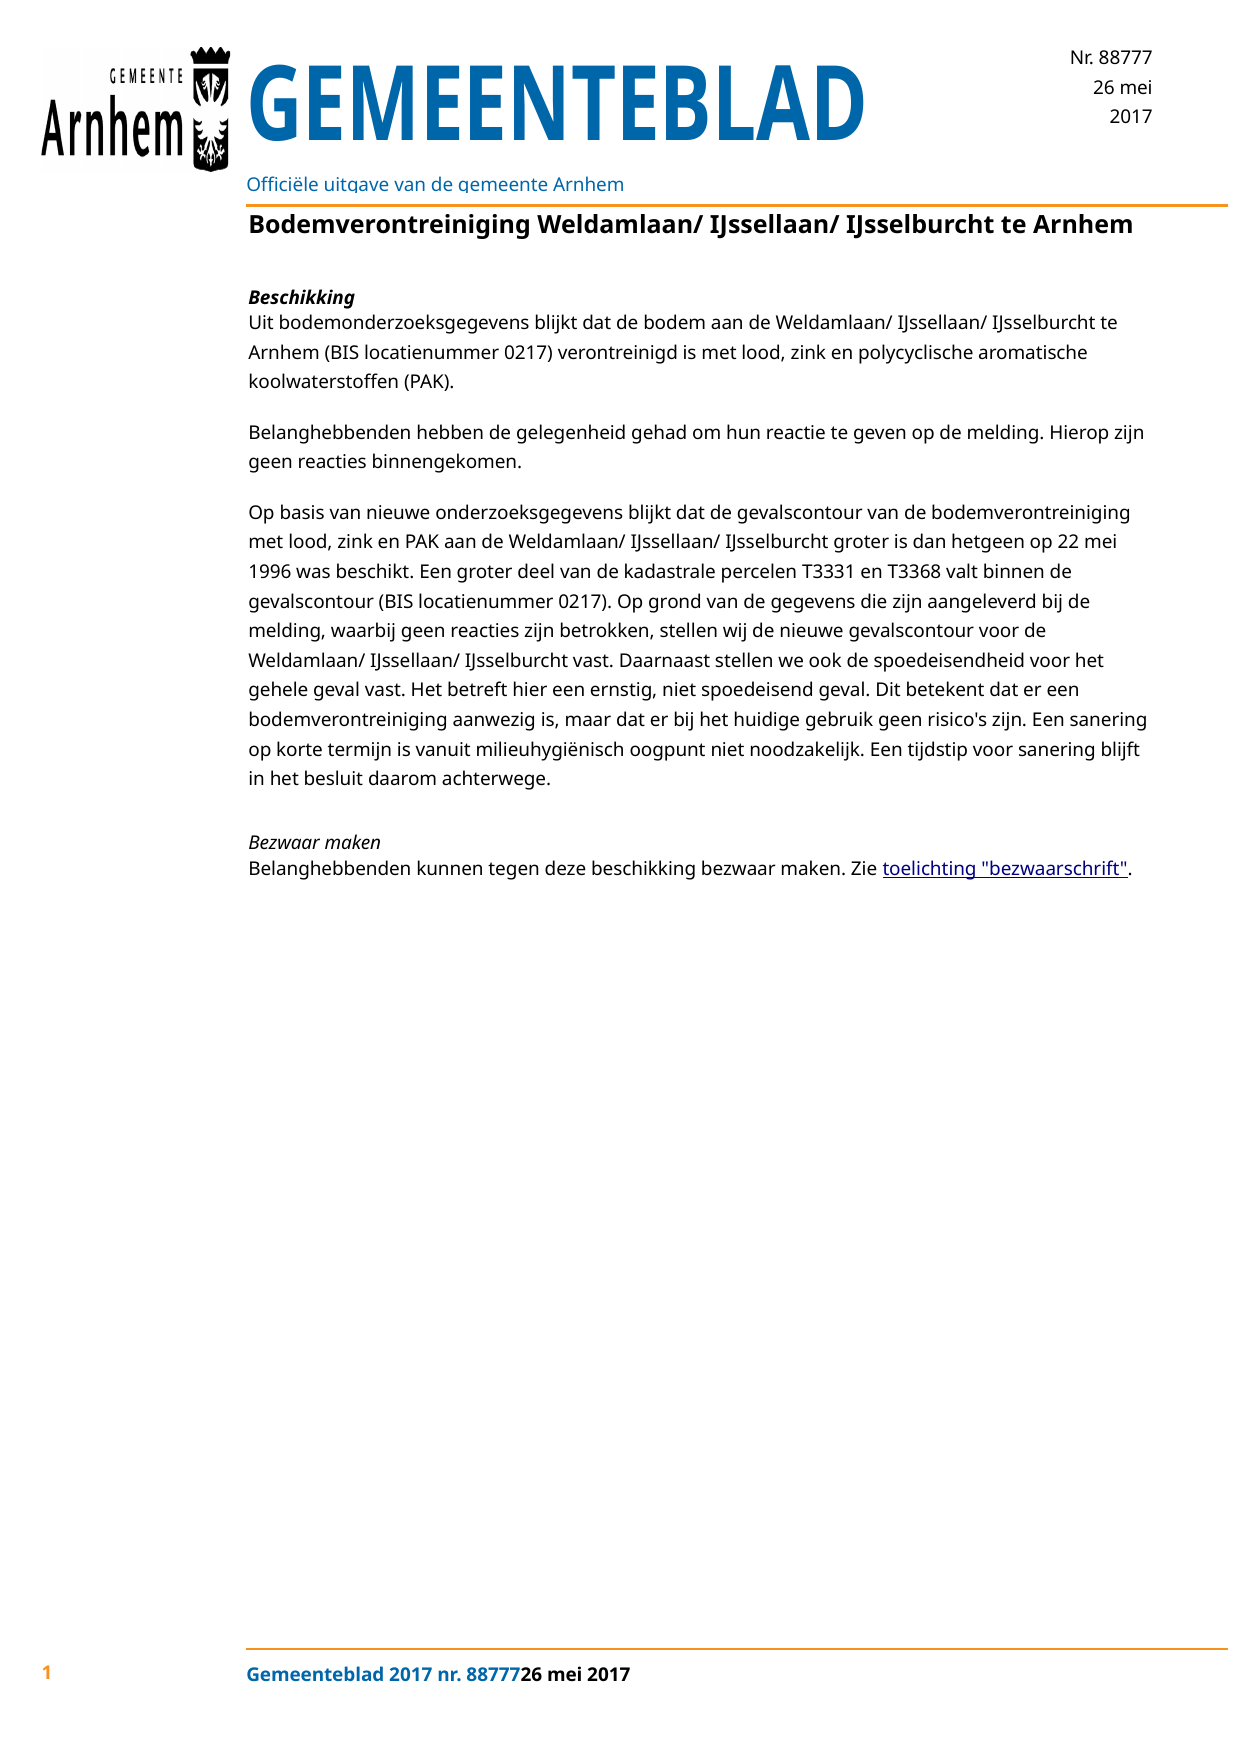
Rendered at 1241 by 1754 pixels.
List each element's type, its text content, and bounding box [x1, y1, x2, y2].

text Belanghebbenden kunnen tegen deze beschikking bezwaar maken. Zie toelichting "bezwaarschrift". [248, 855, 1152, 881]
text Bezwaar maken [248, 829, 1152, 855]
text Belanghebbenden hebben de gelegenheid gehad om hun reactie te geven op de melding. Hierop zijn geen reacties binnengekomen. [248, 419, 1152, 474]
text Bodemverontreiniging Weldamlaan/ IJssellaan/ IJsselburcht te Arnhem [248, 207, 1152, 241]
text Beschikking [248, 284, 1152, 309]
picture [41, 47, 231, 172]
text Uit bodemonderzoeksgegevens blijkt dat de bodem aan de Weldamlaan/ IJssellaan/ IJsselburcht te Arnhem (BIS locatienummer 0217) verontreinigd is met lood, zink en polycyclische aromatische koolwaterstoffen (PAK). [248, 309, 1152, 394]
text Op basis van nieuwe onderzoeksgegevens blijkt dat de gevalscontour van de bodemverontreiniging met lood, zink en PAK aan de Weldamlaan/ IJssellaan/ IJsselburcht groter is dan hetgeen op 22 mei 1996 was beschikt. Een groter deel van de kadastrale percelen T3331 en T3368 valt binnen de gevalscontour (BIS locatienummer 0217). Op grond van de gegevens die zijn aangeleverd bij de melding, waarbij geen reacties zijn betrokken, stellen wij de nieuwe gevalscontour voor de Weldamlaan/ IJssellaan/ IJsselburcht vast. Daarnaast stellen we ook de spoedeisendheid voor het gehele geval vast. Het betreft hier een ernstig, niet spoedeisend geval. Dit betekent dat er een bodemverontreiniging aanwezig is, maar dat er bij het huidige gebruik geen risico's zijn. Een sanering op korte termijn is vanuit milieuhygiënisch oogpunt niet noodzakelijk. Een tijdstip voor sanering blijft in het besluit daarom achterwege. [248, 499, 1152, 791]
